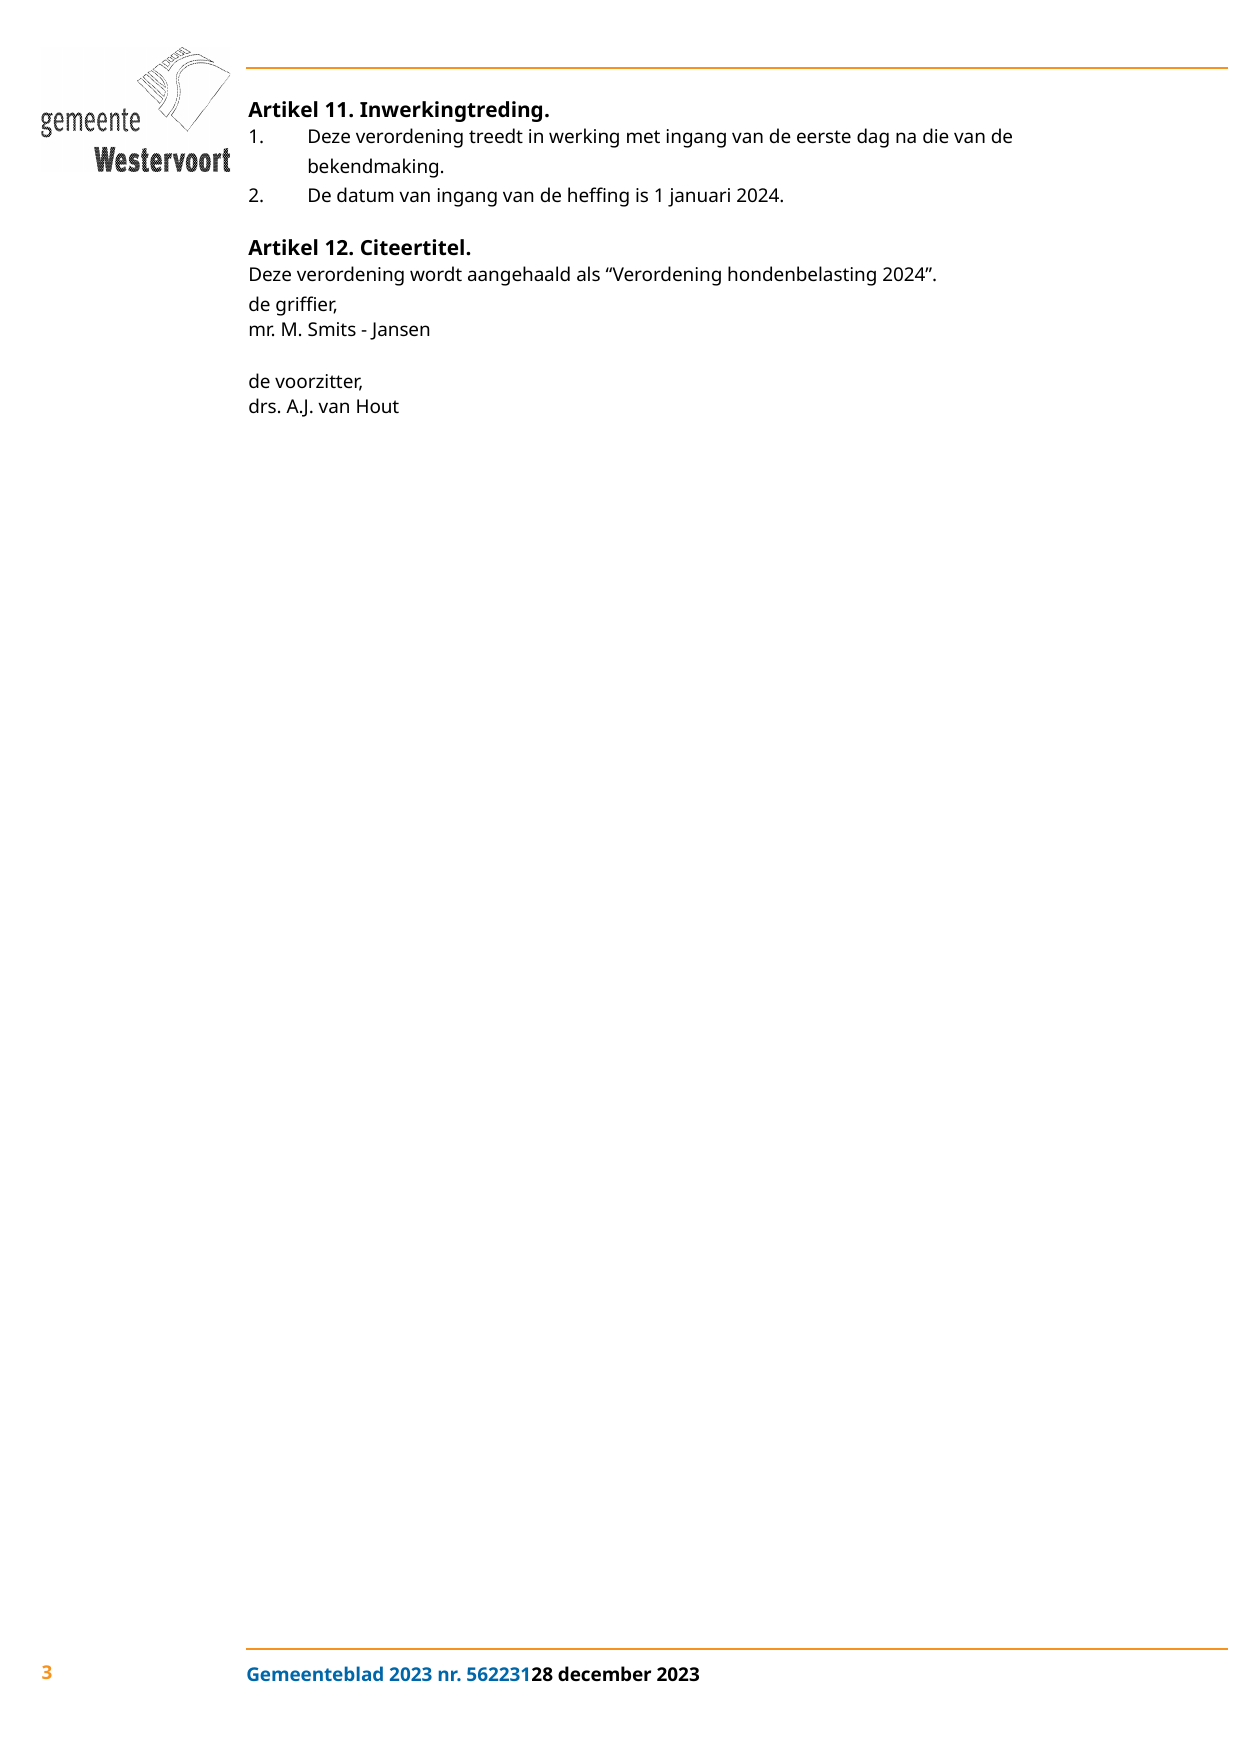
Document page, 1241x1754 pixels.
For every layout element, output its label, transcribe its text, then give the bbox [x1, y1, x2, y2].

text de griffier, [248, 291, 1152, 317]
picture [41, 47, 231, 172]
text drs. A.J. van Hout [248, 394, 1152, 419]
text mr. M. Smits - Jansen [248, 317, 1152, 342]
text Deze verordening wordt aangehaald als “Verordening hondenbelasting 2024”. [248, 261, 1152, 287]
list De datum van ingang van de heffing is 1 januari 2024. [248, 182, 1152, 208]
text Artikel 11. Inwerkingtreding. [248, 95, 1152, 123]
text Artikel 12. Citeertitel. [248, 233, 1152, 261]
text de voorzitter, [248, 368, 1152, 394]
list Deze verordening treedt in werking met ingang van de eerste dag na die van de bekendmaking. [248, 123, 1152, 178]
